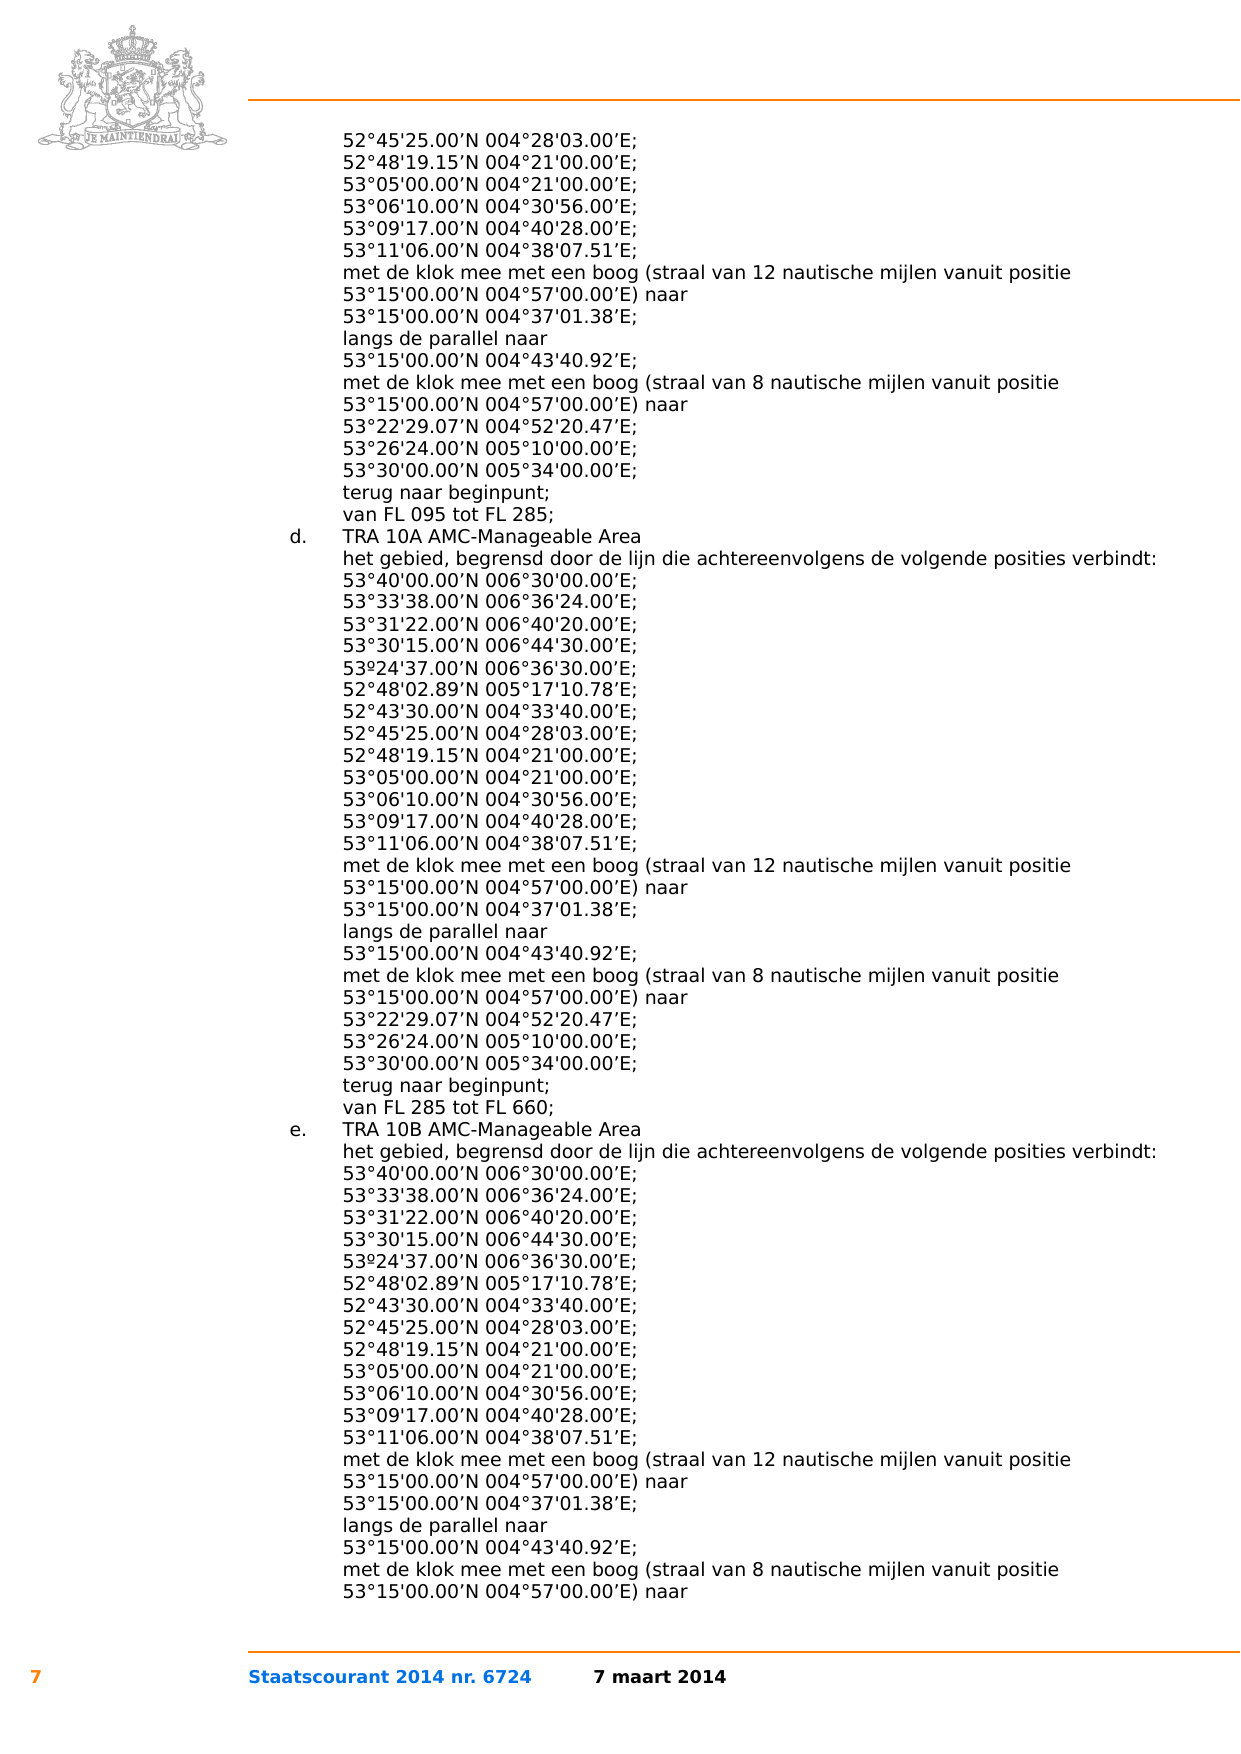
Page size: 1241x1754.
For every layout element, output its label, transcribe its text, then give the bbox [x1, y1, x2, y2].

text 52°45'25.00’N 004°28'03.00’E; [342, 723, 1163, 745]
text 53°05'00.00’N 004°21'00.00’E; [342, 767, 1163, 789]
text 53º24'37.00’N 006°36'30.00’E; [342, 657, 1163, 679]
text 53°09'17.00’N 004°40'28.00’E; [342, 218, 1163, 240]
text 52°43'30.00’N 004°33'40.00’E; [342, 1295, 1163, 1317]
text 53°06'10.00’N 004°30'56.00’E; [342, 1383, 1163, 1405]
text met de klok mee met een boog (straal van 12 nautische mijlen vanuit positie 53°15'00.00’N 004°57'00.00’E) naar [342, 855, 1163, 899]
text d. TRA 10A AMC-Manageable Area [289, 526, 1163, 547]
text met de klok mee met een boog (straal van 8 nautische mijlen vanuit positie 53°15'00.00’N 004°57'00.00’E) naar [342, 1558, 1163, 1602]
text 52°48'19.15’N 004°21'00.00’E; [342, 1339, 1163, 1361]
text 53°30'00.00’N 005°34'00.00’E; [342, 1053, 1163, 1075]
text terug naar beginpunt; [342, 482, 1163, 503]
text 52°48'19.15’N 004°21'00.00’E; [342, 152, 1163, 174]
text van FL 285 tot FL 660; [342, 1097, 1163, 1119]
text met de klok mee met een boog (straal van 8 nautische mijlen vanuit positie 53°15'00.00’N 004°57'00.00’E) naar [342, 965, 1163, 1009]
text 52°43'30.00’N 004°33'40.00’E; [342, 701, 1163, 723]
text 53°09'17.00’N 004°40'28.00’E; [342, 1405, 1163, 1427]
text het gebied, begrensd door de lijn die achtereenvolgens de volgende posities verbindt: [342, 1141, 1163, 1163]
text van FL 095 tot FL 285; [342, 503, 1163, 526]
text 52°45'25.00’N 004°28'03.00’E; [342, 1317, 1163, 1339]
text 52°48'02.89’N 005°17'10.78’E; [342, 679, 1163, 701]
text 53°31'22.00’N 006°40'20.00’E; [342, 1207, 1163, 1229]
text 53°15'00.00’N 004°37'01.38’E; [342, 899, 1163, 921]
text met de klok mee met een boog (straal van 12 nautische mijlen vanuit positie 53°15'00.00’N 004°57'00.00’E) naar [342, 262, 1163, 306]
text 53°33'38.00’N 006°36'24.00’E; [342, 1185, 1163, 1207]
text 52°45'25.00’N 004°28'03.00’E; [342, 130, 1163, 152]
text 53°05'00.00’N 004°21'00.00’E; [342, 174, 1163, 196]
text 53°11'06.00’N 004°38'07.51’E; [342, 1427, 1163, 1449]
text 53°40'00.00’N 006°30'00.00’E; [342, 569, 1163, 591]
text 53°15'00.00’N 004°43'40.92’E; [342, 1537, 1163, 1558]
text 53°15'00.00’N 004°37'01.38’E; [342, 1493, 1163, 1514]
text 53°15'00.00’N 004°43'40.92’E; [342, 350, 1163, 372]
text 53°11'06.00’N 004°38'07.51’E; [342, 240, 1163, 262]
text met de klok mee met een boog (straal van 12 nautische mijlen vanuit positie 53°15'00.00’N 004°57'00.00’E) naar [342, 1449, 1163, 1493]
text 53°30'00.00’N 005°34'00.00’E; [342, 459, 1163, 482]
text langs de parallel naar [342, 921, 1163, 943]
text 53°22'29.07’N 004°52'20.47’E; [342, 416, 1163, 438]
text 52°48'19.15’N 004°21'00.00’E; [342, 745, 1163, 767]
text 53°40'00.00’N 006°30'00.00’E; [342, 1163, 1163, 1185]
text het gebied, begrensd door de lijn die achtereenvolgens de volgende posities verbindt: [342, 547, 1163, 569]
text 53°15'00.00’N 004°37'01.38’E; [342, 306, 1163, 328]
text 53°26'24.00’N 005°10'00.00’E; [342, 438, 1163, 459]
text langs de parallel naar [342, 1514, 1163, 1537]
text 53°15'00.00’N 004°43'40.92’E; [342, 943, 1163, 965]
text 53°26'24.00’N 005°10'00.00’E; [342, 1031, 1163, 1053]
text 53º24'37.00’N 006°36'30.00’E; [342, 1251, 1163, 1273]
text 53°22'29.07’N 004°52'20.47’E; [342, 1009, 1163, 1031]
text 53°11'06.00’N 004°38'07.51’E; [342, 833, 1163, 855]
text 53°06'10.00’N 004°30'56.00’E; [342, 789, 1163, 811]
text terug naar beginpunt; [342, 1075, 1163, 1097]
text 53°33'38.00’N 006°36'24.00’E; [342, 591, 1163, 613]
text 52°48'02.89’N 005°17'10.78’E; [342, 1273, 1163, 1295]
text 53°31'22.00’N 006°40'20.00’E; [342, 613, 1163, 635]
text met de klok mee met een boog (straal van 8 nautische mijlen vanuit positie 53°15'00.00’N 004°57'00.00’E) naar [342, 372, 1163, 416]
text e. TRA 10B AMC-Manageable Area [289, 1119, 1163, 1141]
text 53°30'15.00’N 006°44'30.00’E; [342, 1229, 1163, 1251]
text 53°05'00.00’N 004°21'00.00’E; [342, 1361, 1163, 1383]
text 53°30'15.00’N 006°44'30.00’E; [342, 635, 1163, 657]
text 53°06'10.00’N 004°30'56.00’E; [342, 196, 1163, 218]
picture [38, 25, 227, 150]
text langs de parallel naar [342, 328, 1163, 350]
text 53°09'17.00’N 004°40'28.00’E; [342, 811, 1163, 833]
